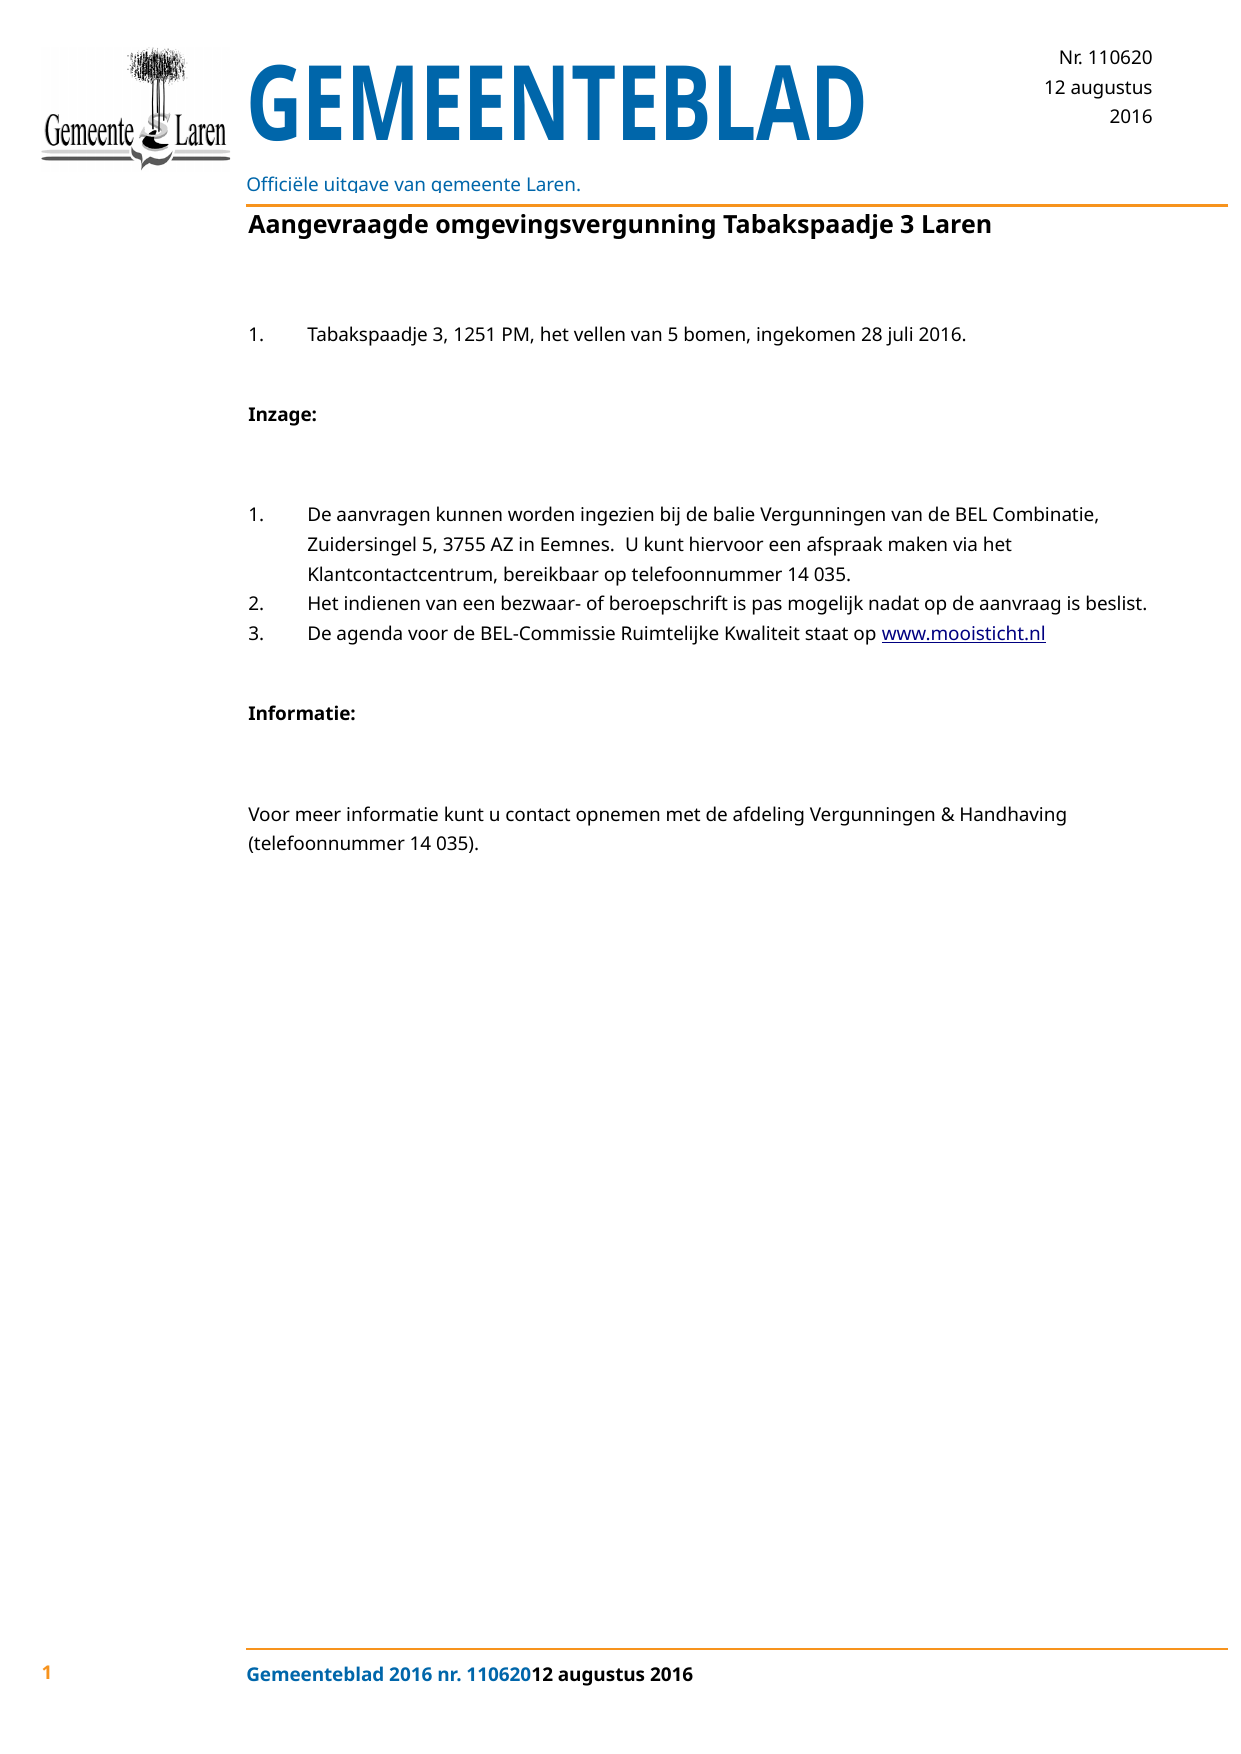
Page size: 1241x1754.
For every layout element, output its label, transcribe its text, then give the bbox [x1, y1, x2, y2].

list Tabakspaadje 3, 1251 PM, het vellen van 5 bomen, ingekomen 28 juli 2016. [248, 321, 1152, 346]
list De aanvragen kunnen worden ingezien bij de balie Vergunningen van de BEL Combinatie, Zuidersingel 5, 3755 AZ in Eemnes. U kunt hiervoor een afspraak maken via het Klantcontactcentrum, bereikbaar op telefoonnummer 14 035. [248, 502, 1152, 586]
picture [41, 47, 231, 172]
text Inzage: [248, 401, 1152, 426]
list De agenda voor de BEL-Commissie Ruimtelijke Kwaliteit staat op www.mooisticht.nl [248, 620, 1152, 646]
text Aangevraagde omgevingsvergunning Tabakspaadje 3 Laren [248, 207, 1152, 241]
text Informatie: [248, 700, 1152, 726]
text Voor meer informatie kunt u contact opnemen met de afdeling Vergunningen & Handhaving (telefoonnummer 14 035). [248, 801, 1152, 856]
list Het indienen van een bezwaar- of beroepschrift is pas mogelijk nadat op de aanvraag is beslist. [248, 590, 1152, 616]
